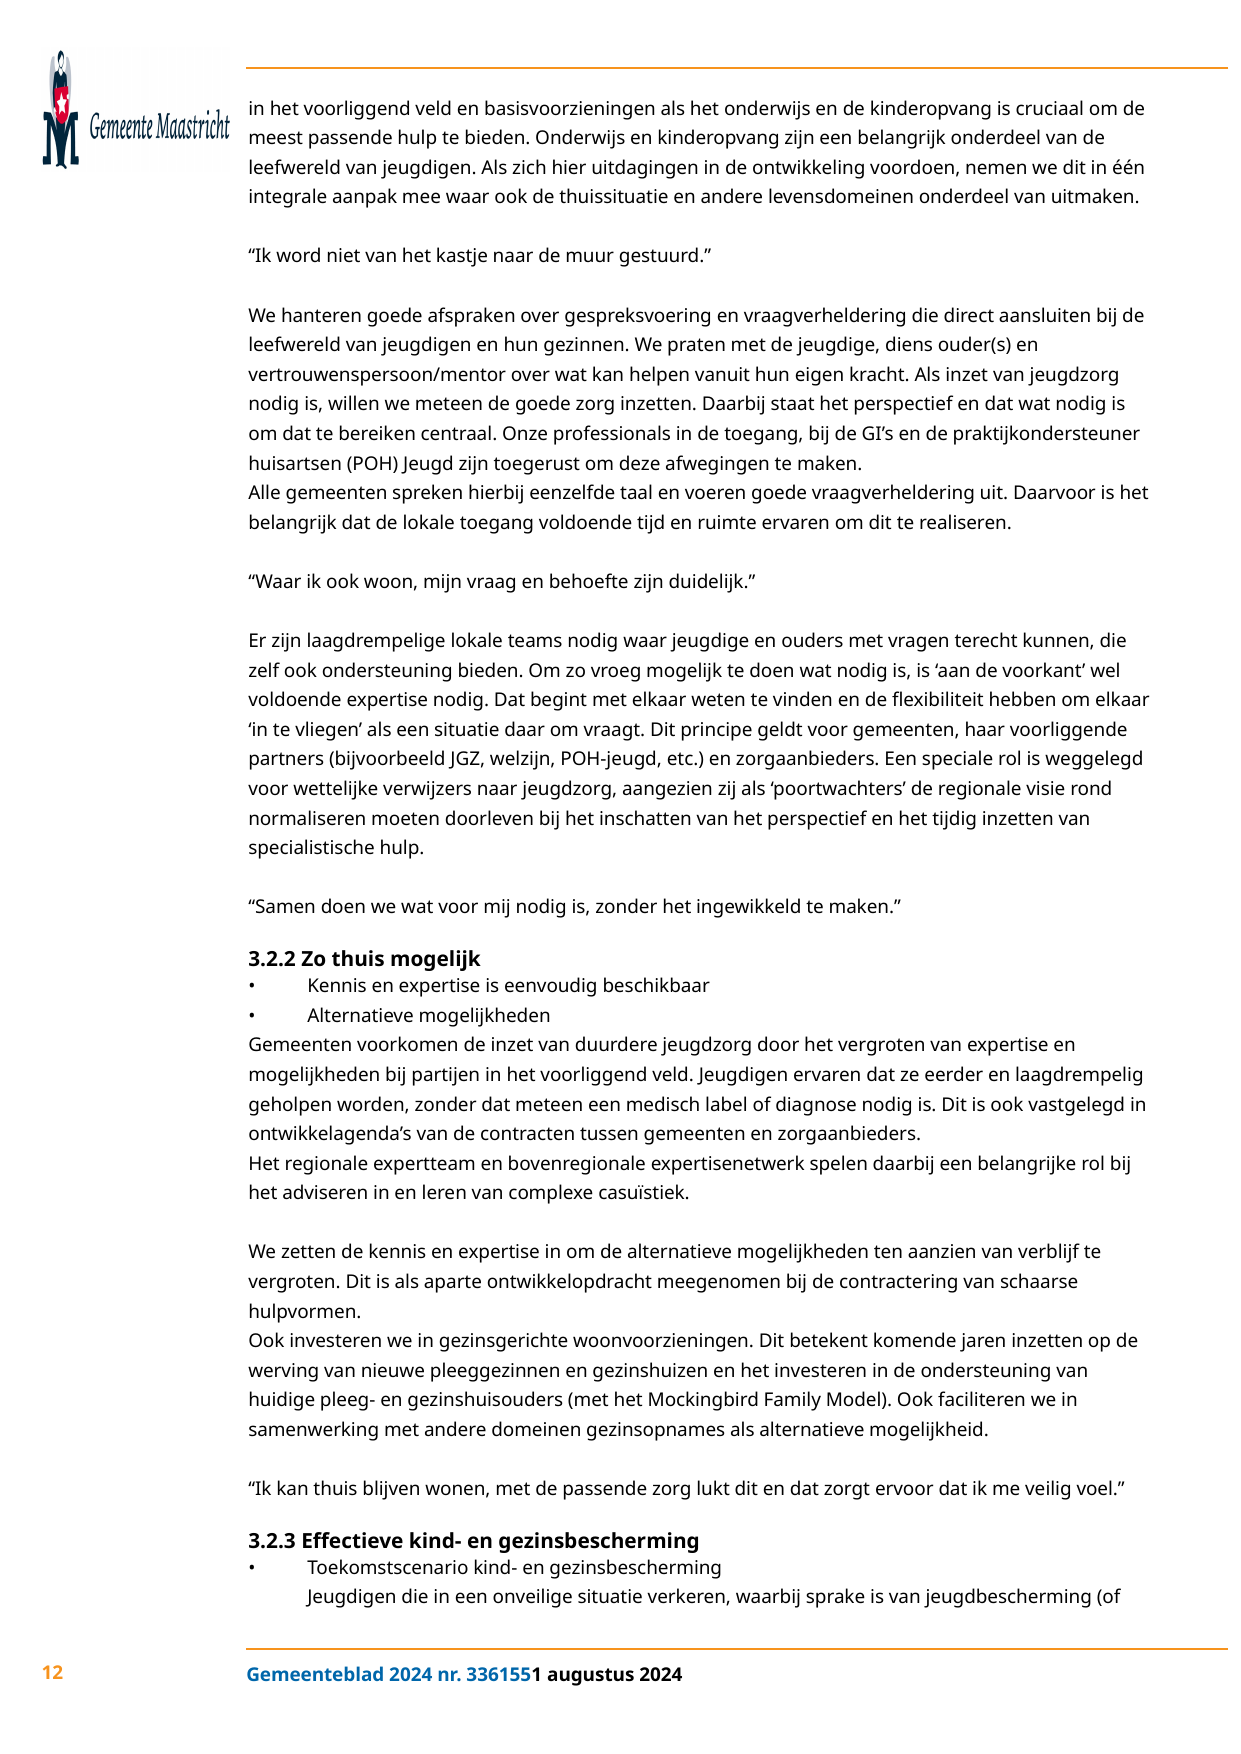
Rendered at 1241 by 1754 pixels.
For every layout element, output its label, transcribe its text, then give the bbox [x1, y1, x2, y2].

list Alternatieve mogelijkheden [248, 1002, 1152, 1028]
list Toekomstscenario kind- en gezinsbescherming [248, 1554, 1152, 1580]
text 3.2.2 Zo thuis mogelijk [248, 944, 1152, 972]
text We hanteren goede afspraken over gespreksvoering en vraagverheldering die direct aansluiten bij de leefwereld van jeugdigen en hun gezinnen. We praten met de jeugdige, diens ouder(s) en vertrouwenspersoon/mentor over wat kan helpen vanuit hun eigen kracht. Als inzet van jeugdzorg nodig is, willen we meteen de goede zorg inzetten. Daarbij staat het perspectief en dat wat nodig is om dat te bereiken centraal. Onze professionals in de toegang, bij de GI’s en de praktijkondersteuner huisartsen (POH) Jeugd zijn toegerust om deze afwegingen te maken. [248, 302, 1152, 476]
text Alle gemeenten spreken hierbij eenzelfde taal en voeren goede vraagverheldering uit. Daarvoor is het belangrijk dat de lokale toegang voldoende tijd en ruimte ervaren om dit te realiseren. [248, 479, 1152, 535]
text in het voorliggend veld en basisvoorzieningen als het onderwijs en de kinderopvang is cruciaal om de meest passende hulp te bieden. Onderwijs en kinderopvang zijn een belangrijk onderdeel van de leefwereld van jeugdigen. Als zich hier uitdagingen in de ontwikkeling voordoen, nemen we dit in één integrale aanpak mee waar ook de thuissituatie en andere levensdomeinen onderdeel van uitmaken. [248, 95, 1152, 209]
list Kennis en expertise is eenvoudig beschikbaar [248, 972, 1152, 998]
text Ook investeren we in gezinsgerichte woonvoorzieningen. Dit betekent komende jaren inzetten op de werving van nieuwe pleeggezinnen en gezinshuizen en het investeren in de ondersteuning van huidige pleeg- en gezinshuisouders (met het Mockingbird Family Model). Ook faciliteren we in samenwerking met andere domeinen gezinsopnames als alternatieve mogelijkheid. [248, 1327, 1152, 1442]
text Gemeenten voorkomen de inzet van duurdere jeugdzorg door het vergroten van expertise en mogelijkheden bij partijen in het voorliggend veld. Jeugdigen ervaren dat ze eerder en laagdrempelig geholpen worden, zonder dat meteen een medisch label of diagnose nodig is. Dit is ook vastgelegd in ontwikkelagenda’s van de contracten tussen gemeenten en zorgaanbieders. [248, 1032, 1152, 1146]
text “Ik kan thuis blijven wonen, met de passende zorg lukt dit en dat zorgt ervoor dat ik me veilig voel.” [248, 1475, 1152, 1501]
text “Samen doen we wat voor mij nodig is, zonder het ingewikkeld te maken.” [248, 893, 1152, 919]
list Jeugdigen die in een onveilige situatie verkeren, waarbij sprake is van jeugdbescherming (of [248, 1584, 1152, 1609]
text “Waar ik ook woon, mijn vraag en behoefte zijn duidelijk.” [248, 568, 1152, 594]
picture [41, 47, 231, 172]
text Er zijn laagdrempelige lokale teams nodig waar jeugdige en ouders met vragen terecht kunnen, die zelf ook ondersteuning bieden. Om zo vroeg mogelijk te doen wat nodig is, is ‘aan de voorkant’ wel voldoende expertise nodig. Dat begint met elkaar weten te vinden en de flexibiliteit hebben om elkaar ‘in te vliegen’ als een situatie daar om vraagt. Dit principe geldt voor gemeenten, haar voorliggende partners (bijvoorbeeld JGZ, welzijn, POH-jeugd, etc.) en zorgaanbieders. Een speciale rol is weggelegd voor wettelijke verwijzers naar jeugdzorg, aangezien zij als ‘poortwachters’ de regionale visie rond normaliseren moeten doorleven bij het inschatten van het perspectief en het tijdig inzetten van specialistische hulp. [248, 627, 1152, 860]
text Het regionale expertteam en bovenregionale expertisenetwerk spelen daarbij een belangrijke rol bij het adviseren in en leren van complexe casuïstiek. [248, 1150, 1152, 1205]
text We zetten de kennis en expertise in om de alternatieve mogelijkheden ten aanzien van verblijf te vergroten. Dit is als aparte ontwikkelopdracht meegenomen bij de contractering van schaarse hulpvormen. [248, 1239, 1152, 1323]
text 3.2.3 Effectieve kind- en gezinsbescherming [248, 1526, 1152, 1554]
text “Ik word niet van het kastje naar de muur gestuurd.” [248, 243, 1152, 268]
